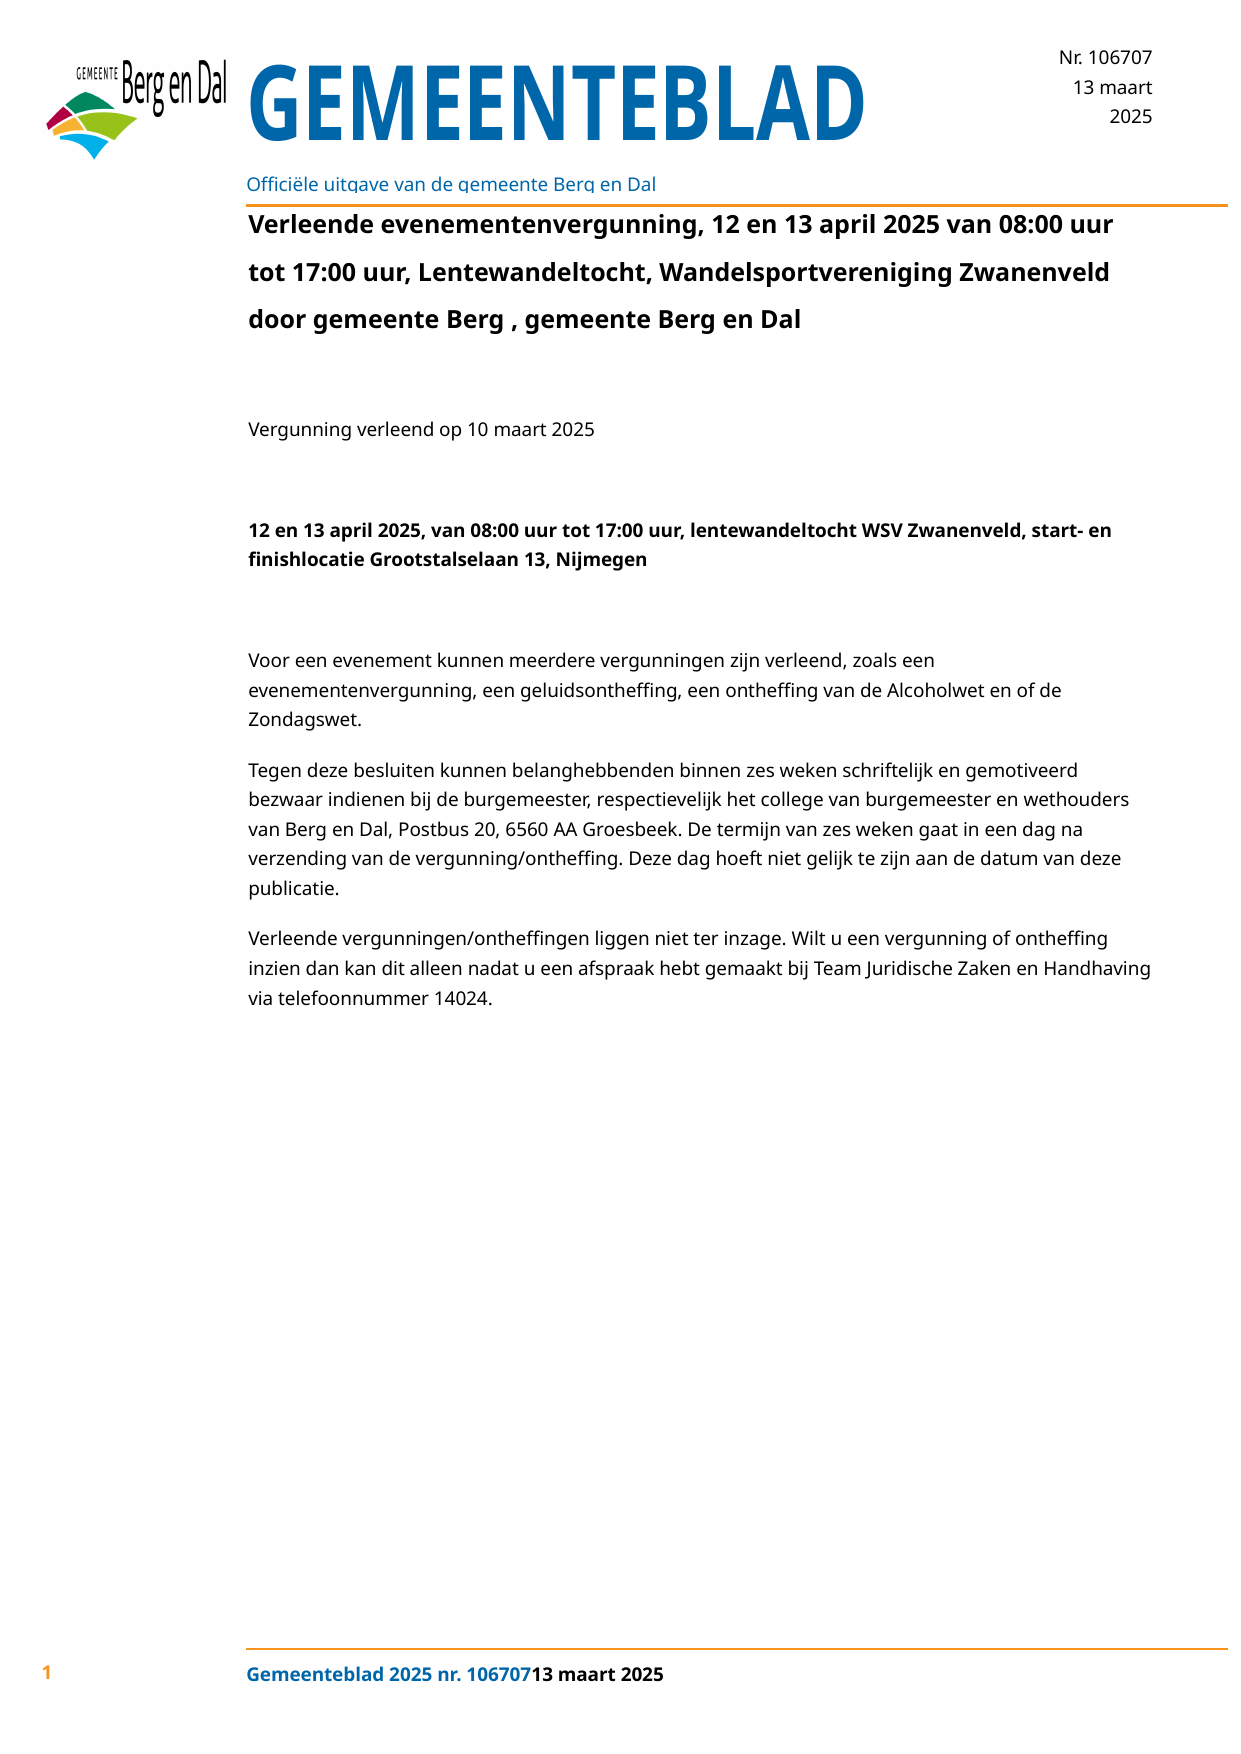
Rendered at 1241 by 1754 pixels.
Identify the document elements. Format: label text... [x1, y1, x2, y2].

text Voor een evenement kunnen meerdere vergunningen zijn verleend, zoals een evenementenvergunning, een geluidsontheffing, een ontheffing van de Alcoholwet en of de Zondagswet. [248, 647, 1152, 732]
text Verleende vergunningen/ontheffingen liggen niet ter inzage. Wilt u een vergunning of ontheffing inzien dan kan dit alleen nadat u een afspraak hebt gemaakt bij Team Juridische Zaken en Handhaving via telefoonnummer 14024. [248, 926, 1152, 1010]
text Verleende evenementenvergunning, 12 en 13 april 2025 van 08:00 uur tot 17:00 uur, Lentewandeltocht, Wandelsportvereniging Zwanenveld door gemeente Berg , gemeente Berg en Dal [248, 207, 1152, 336]
text 12 en 13 april 2025, van 08:00 uur tot 17:00 uur, lentewandeltocht WSV Zwanenveld, start- en finishlocatie Grootstalselaan 13, Nijmegen [248, 517, 1152, 572]
text Tegen deze besluiten kunnen belanghebbenden binnen zes weken schriftelijk en gemotiveerd bezwaar indienen bij de burgemeester, respectievelijk het college van burgemeester en wethouders van Berg en Dal, Postbus 20, 6560 AA Groesbeek. De termijn van zes weken gaat in een dag na verzending van de vergunning/ontheffing. Deze dag hoeft niet gelijk te zijn aan de datum van deze publicatie. [248, 757, 1152, 901]
text Vergunning verleend op 10 maart 2025 [248, 416, 1152, 442]
picture [41, 47, 231, 172]
